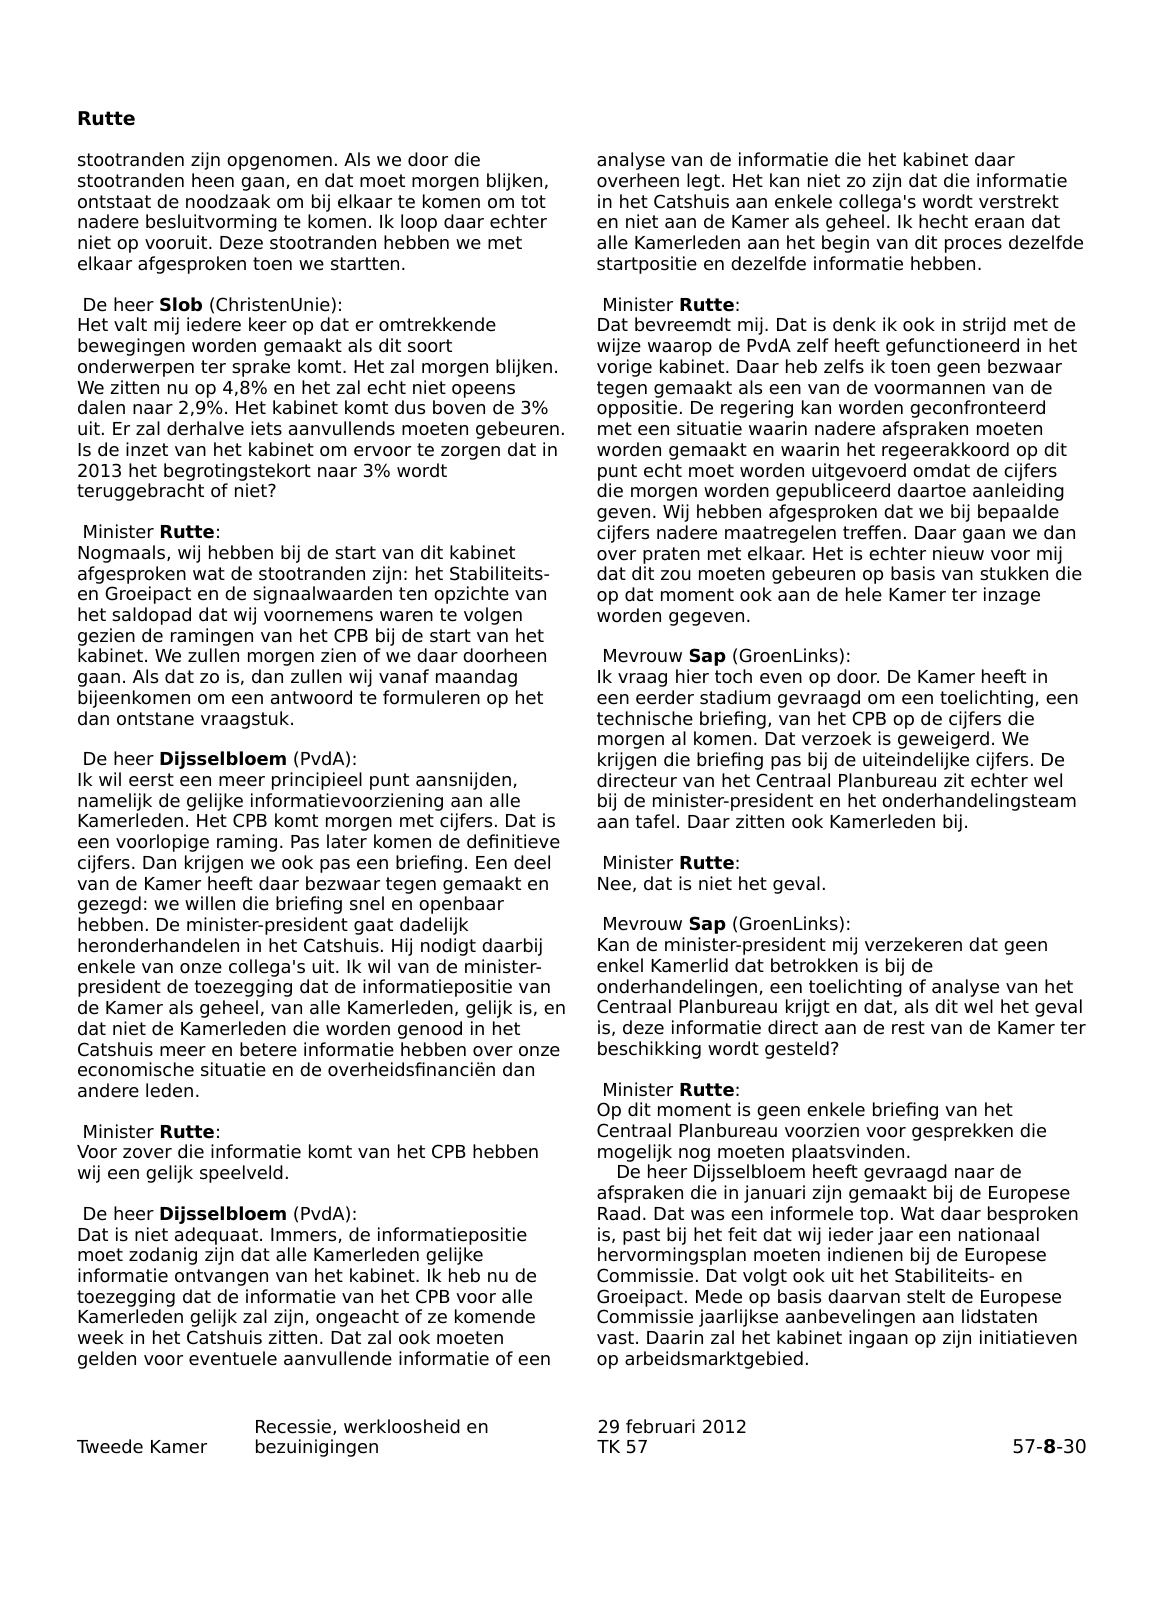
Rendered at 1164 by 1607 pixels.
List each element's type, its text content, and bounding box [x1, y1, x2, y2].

text De heer Dijsselbloem (PvdA): [77, 749, 567, 770]
text Op dit moment is geen enkele briefing van het Centraal Planbureau voorzien voor gesprekken die mogelijk nog moeten plaatsvinden. [596, 1100, 1087, 1162]
text Ik vraag hier toch even op door. De Kamer heeft in een eerder stadium gevraagd om een toelichting, een technische briefing, van het CPB op de cijfers die morgen al komen. Dat verzoek is geweigerd. We krijgen die briefing pas bij de uiteindelijke cijfers. De directeur van het Centraal Planbureau zit echter wel bij de minister-president en het onderhandelingsteam aan tafel. Daar zitten ook Kamerleden bij. [596, 667, 1087, 833]
text Mevrouw Sap (GroenLinks): [596, 646, 1087, 667]
text Mevrouw Sap (GroenLinks): [596, 914, 1087, 935]
text De heer Dijsselbloem heeft gevraagd naar de afspraken die in januari zijn gemaakt bij de Europese Raad. Dat was een informele top. Wat daar besproken is, past bij het feit dat wij ieder jaar een nationaal hervormingsplan moeten indienen bij de Europese Commissie. Dat volgt ook uit het Stabiliteits- en Groeipact. Mede op basis daarvan stelt de Europese Commissie jaarlijkse aanbevelingen aan lidstaten vast. Daarin zal het kabinet ingaan op zijn initiatieven op arbeidsmarktgebied. [596, 1162, 1087, 1369]
text Voor zover die informatie komt van het CPB hebben wij een gelijk speelveld. [77, 1142, 567, 1184]
text Kan de minister-president mij verzekeren dat geen enkel Kamerlid dat betrokken is bij de onderhandelingen, een toelichting of analyse van het Centraal Planbureau krijgt en dat, als dit wel het geval is, deze informatie direct aan de rest van de Kamer ter beschikking wordt gesteld? [596, 935, 1087, 1059]
text stootranden zijn opgenomen. Als we door die stootranden heen gaan, en dat moet morgen blijken, ontstaat de noodzaak om bij elkaar te komen om tot nadere besluitvorming te komen. Ik loop daar echter niet op vooruit. Deze stootranden hebben we met elkaar afgesproken toen we startten. [77, 150, 567, 274]
text Het valt mij iedere keer op dat er omtrekkende bewegingen worden gemaakt als dit soort onderwerpen ter sprake komt. Het zal morgen blijken. We zitten nu op 4,8% en het zal echt niet opeens dalen naar 2,9%. Het kabinet komt dus boven de 3% uit. Er zal derhalve iets aanvullends moeten gebeuren. Is de inzet van het kabinet om ervoor te zorgen dat in 2013 het begrotingstekort naar 3% wordt teruggebracht of niet? [77, 315, 567, 502]
text Minister Rutte: [77, 522, 567, 543]
text Minister Rutte: [596, 1079, 1087, 1100]
text Minister Rutte: [596, 294, 1087, 315]
text De heer Dijsselbloem (PvdA): [77, 1204, 567, 1224]
text Minister Rutte: [77, 1122, 567, 1142]
text Ik wil eerst een meer principieel punt aansnijden, namelijk de gelijke informatievoorziening aan alle Kamerleden. Het CPB komt morgen met cijfers. Dat is een voorlopige raming. Pas later komen de definitieve cijfers. Dan krijgen we ook pas een briefing. Een deel van de Kamer heeft daar bezwaar tegen gemaakt en gezegd: we willen die briefing snel en openbaar hebben. De minister-president gaat dadelijk heronderhandelen in het Catshuis. Hij nodigt daarbij enkele van onze collega's uit. Ik wil van de minister-president de toezegging dat de informatiepositie van de Kamer als geheel, van alle Kamerleden, gelijk is, en dat niet de Kamerleden die worden genood in het Catshuis meer en betere informatie hebben over onze economische situatie en de overheidsfinanciën dan andere leden. [77, 770, 567, 1102]
text Nee, dat is niet het geval. [596, 873, 1087, 894]
text Nogmaals, wij hebben bij de start van dit kabinet afgesproken wat de stootranden zijn: het Stabiliteits- en Groeipact en de signaalwaarden ten opzichte van het saldopad dat wij voornemens waren te volgen gezien de ramingen van het CPB bij de start van het kabinet. We zullen morgen zien of we daar doorheen gaan. Als dat zo is, dan zullen wij vanaf maandag bijeenkomen om een antwoord te formuleren op het dan ontstane vraagstuk. [77, 543, 567, 729]
text Minister Rutte: [596, 853, 1087, 873]
text analyse van de informatie die het kabinet daar overheen legt. Het kan niet zo zijn dat die informatie in het Catshuis aan enkele collega's wordt verstrekt en niet aan de Kamer als geheel. Ik hecht eraan dat alle Kamerleden aan het begin van dit proces dezelfde startpositie en dezelfde informatie hebben. [596, 150, 1087, 274]
text De heer Slob (ChristenUnie): [77, 294, 567, 315]
text Dat is niet adequaat. Immers, de informatiepositie moet zodanig zijn dat alle Kamerleden gelijke informatie ontvangen van het kabinet. Ik heb nu de toezegging dat de informatie van het CPB voor alle Kamerleden gelijk zal zijn, ongeacht of ze komende week in het Catshuis zitten. Dat zal ook moeten gelden voor eventuele aanvullende informatie of een [77, 1224, 567, 1369]
text Dat bevreemdt mij. Dat is denk ik ook in strijd met de wijze waarop de PvdA zelf heeft gefunctioneerd in het vorige kabinet. Daar heb zelfs ik toen geen bezwaar tegen gemaakt als een van de voormannen van de oppositie. De regering kan worden geconfronteerd met een situatie waarin nadere afspraken moeten worden gemaakt en waarin het regeerakkoord op dit punt echt moet worden uitgevoerd omdat de cijfers die morgen worden gepubliceerd daartoe aanleiding geven. Wij hebben afgesproken dat we bij bepaalde cijfers nadere maatregelen treffen. Daar gaan we dan over praten met elkaar. Het is echter nieuw voor mij dat dit zou moeten gebeuren op basis van stukken die op dat moment ook aan de hele Kamer ter inzage worden gegeven. [596, 315, 1087, 626]
